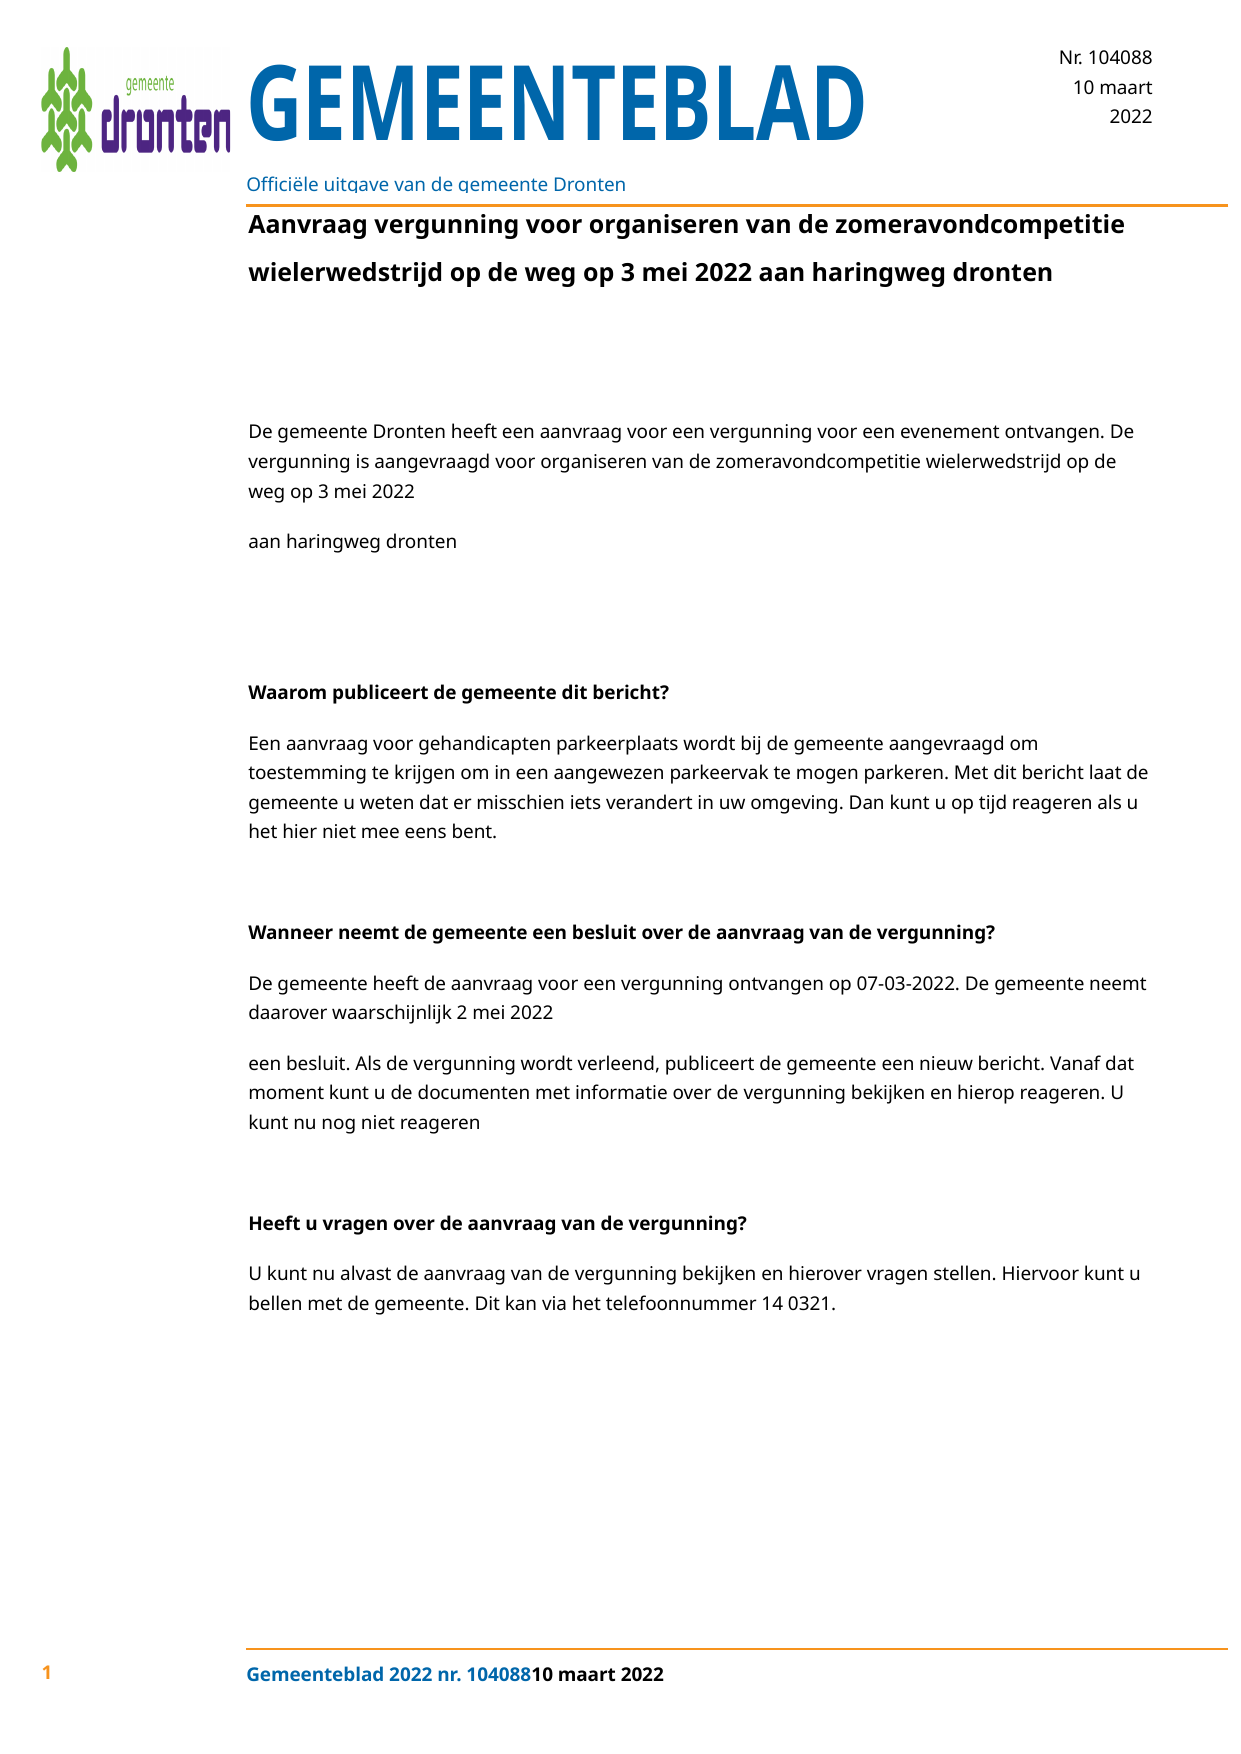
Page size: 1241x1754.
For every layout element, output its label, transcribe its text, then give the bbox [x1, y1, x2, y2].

text Een aanvraag voor gehandicapten parkeerplaats wordt bij de gemeente aangevraagd om toestemming te krijgen om in een aangewezen parkeervak te mogen parkeren. Met dit bericht laat de gemeente u weten dat er misschien iets verandert in uw omgeving. Dan kunt u op tijd reageren als u het hier niet mee eens bent. [248, 730, 1152, 844]
text Waarom publiceert de gemeente dit bericht? [248, 679, 1152, 705]
text Heeft u vragen over de aanvraag van de vergunning? [248, 1210, 1152, 1236]
text Aanvraag vergunning voor organiseren van de zomeravondcompetitie wielerwedstrijd op de weg op 3 mei 2022 aan haringweg dronten [248, 207, 1152, 288]
text aan haringweg dronten [248, 528, 1152, 554]
text Wanneer neemt de gemeente een besluit over de aanvraag van de vergunning? [248, 919, 1152, 945]
picture [41, 47, 231, 172]
text De gemeente Dronten heeft een aanvraag voor een vergunning voor een evenement ontvangen. De vergunning is aangevraagd voor organiseren van de zomeravondcompetitie wielerwedstrijd op de weg op 3 mei 2022 [248, 419, 1152, 504]
text U kunt nu alvast de aanvraag van de vergunning bekijken en hierover vragen stellen. Hiervoor kunt u bellen met de gemeente. Dit kan via het telefoonnummer 14 0321. [248, 1260, 1152, 1316]
text De gemeente heeft de aanvraag voor een vergunning ontvangen op 07-03-2022. De gemeente neemt daarover waarschijnlijk 2 mei 2022 [248, 970, 1152, 1025]
text een besluit. Als de vergunning wordt verleend, publiceert de gemeente een nieuw bericht. Vanaf dat moment kunt u de documenten met informatie over de vergunning bekijken en hierop reageren. U kunt nu nog niet reageren [248, 1050, 1152, 1135]
